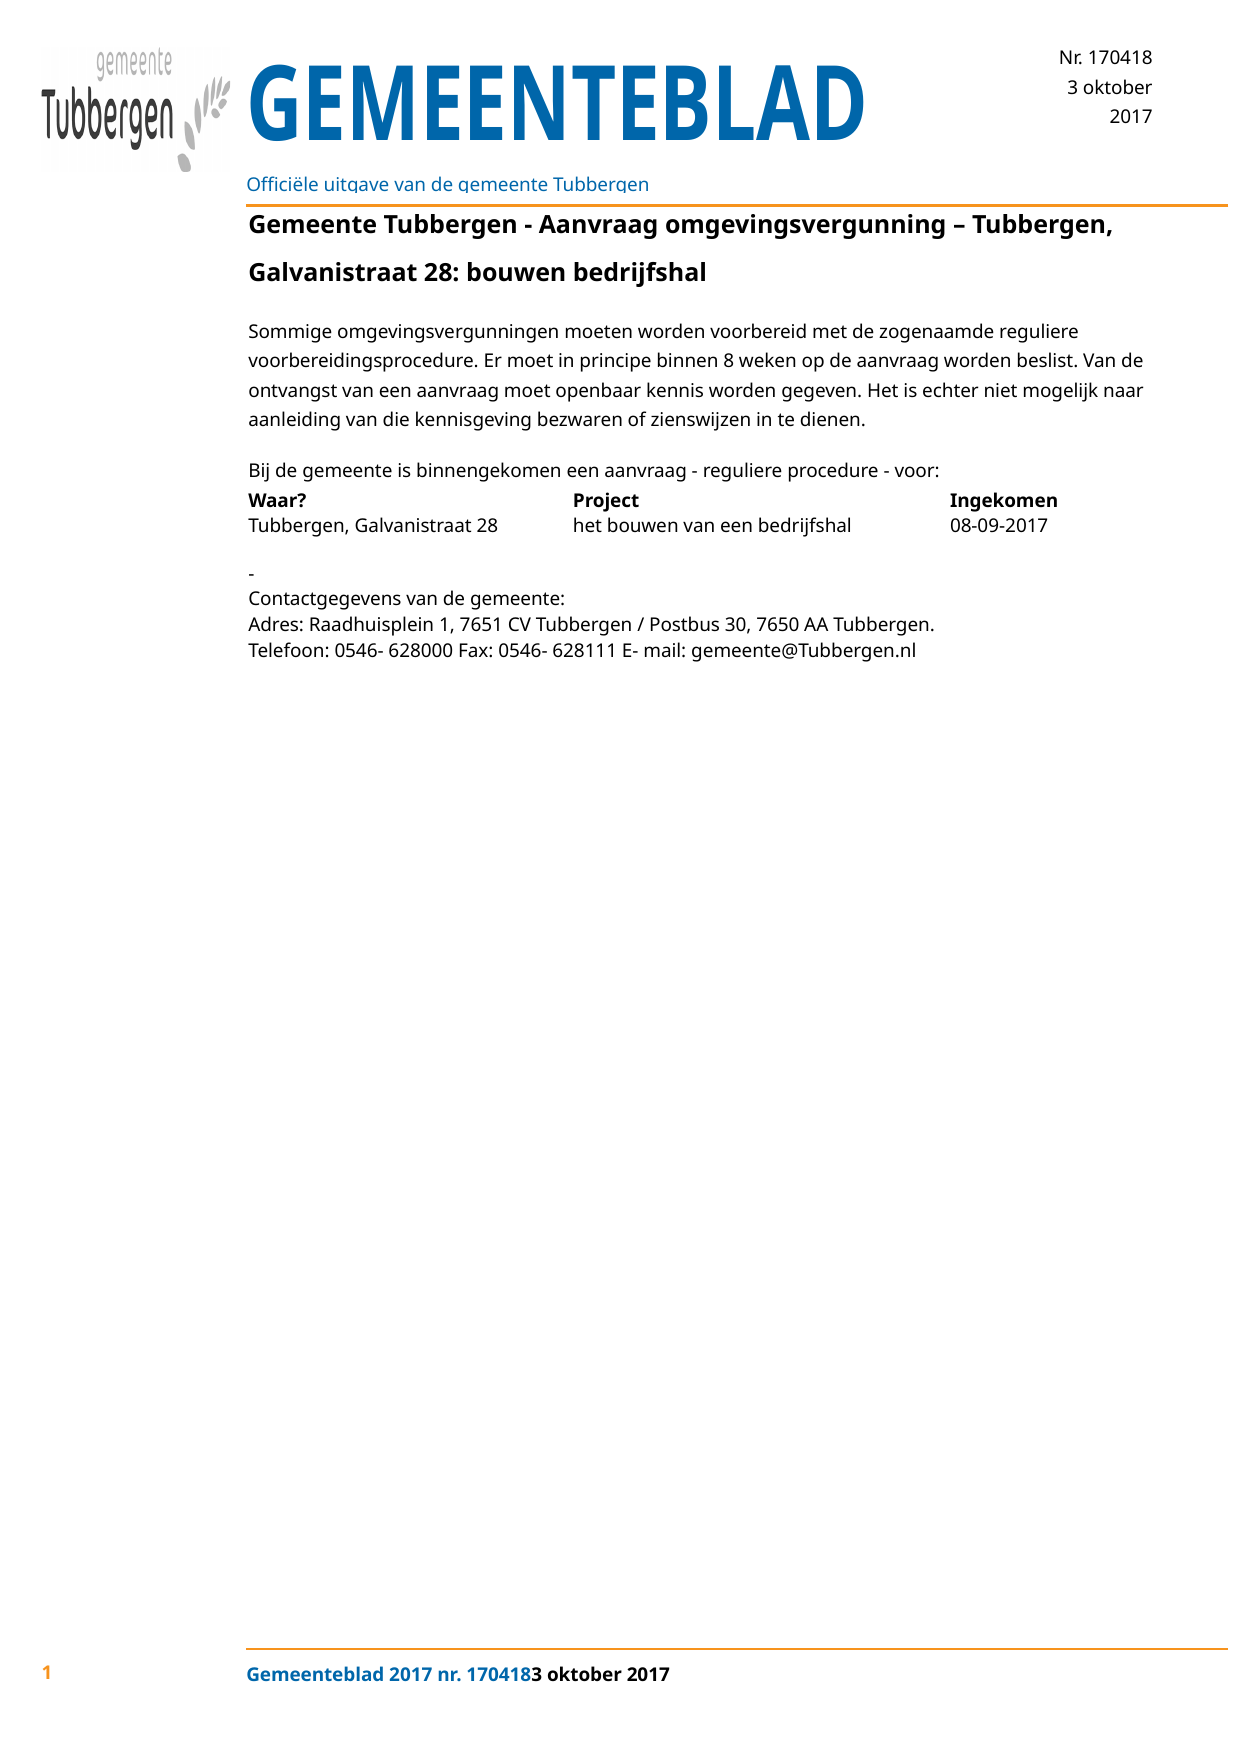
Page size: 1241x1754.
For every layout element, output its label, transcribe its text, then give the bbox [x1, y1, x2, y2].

text - [248, 560, 1152, 585]
text Contactgegevens van de gemeente: [248, 585, 1152, 611]
text Gemeente Tubbergen - Aanvraag omgevingsvergunning – Tubbergen, Galvanistraat 28: bouwen bedrijfshal [248, 207, 1152, 288]
table_header Ingekomen [950, 487, 1152, 512]
text Telefoon: 0546- 628000 Fax: 0546- 628111 E- mail: gemeente@Tubbergen.nl [248, 637, 1152, 663]
text Adres: Raadhuisplein 1, 7651 CV Tubbergen / Postbus 30, 7650 AA Tubbergen. [248, 611, 1152, 637]
table_cell 08-09-2017 [950, 513, 1152, 538]
table_cell het bouwen van een bedrijfshal [573, 513, 950, 538]
table_header Waar? [248, 487, 573, 512]
picture [41, 47, 231, 172]
table_header Project [573, 487, 950, 512]
text Sommige omgevingsvergunningen moeten worden voorbereid met de zogenaamde reguliere voorbereidingsprocedure. Er moet in principe binnen 8 weken op de aanvraag worden beslist. Van de ontvangst van een aanvraag moet openbaar kennis worden gegeven. Het is echter niet mogelijk naar aanleiding van die kennisgeving bezwaren of zienswijzen in te dienen. [248, 318, 1152, 432]
text Bij de gemeente is binnengekomen een aanvraag - reguliere procedure - voor: [248, 457, 1152, 483]
table_cell Tubbergen, Galvanistraat 28 [248, 513, 573, 538]
